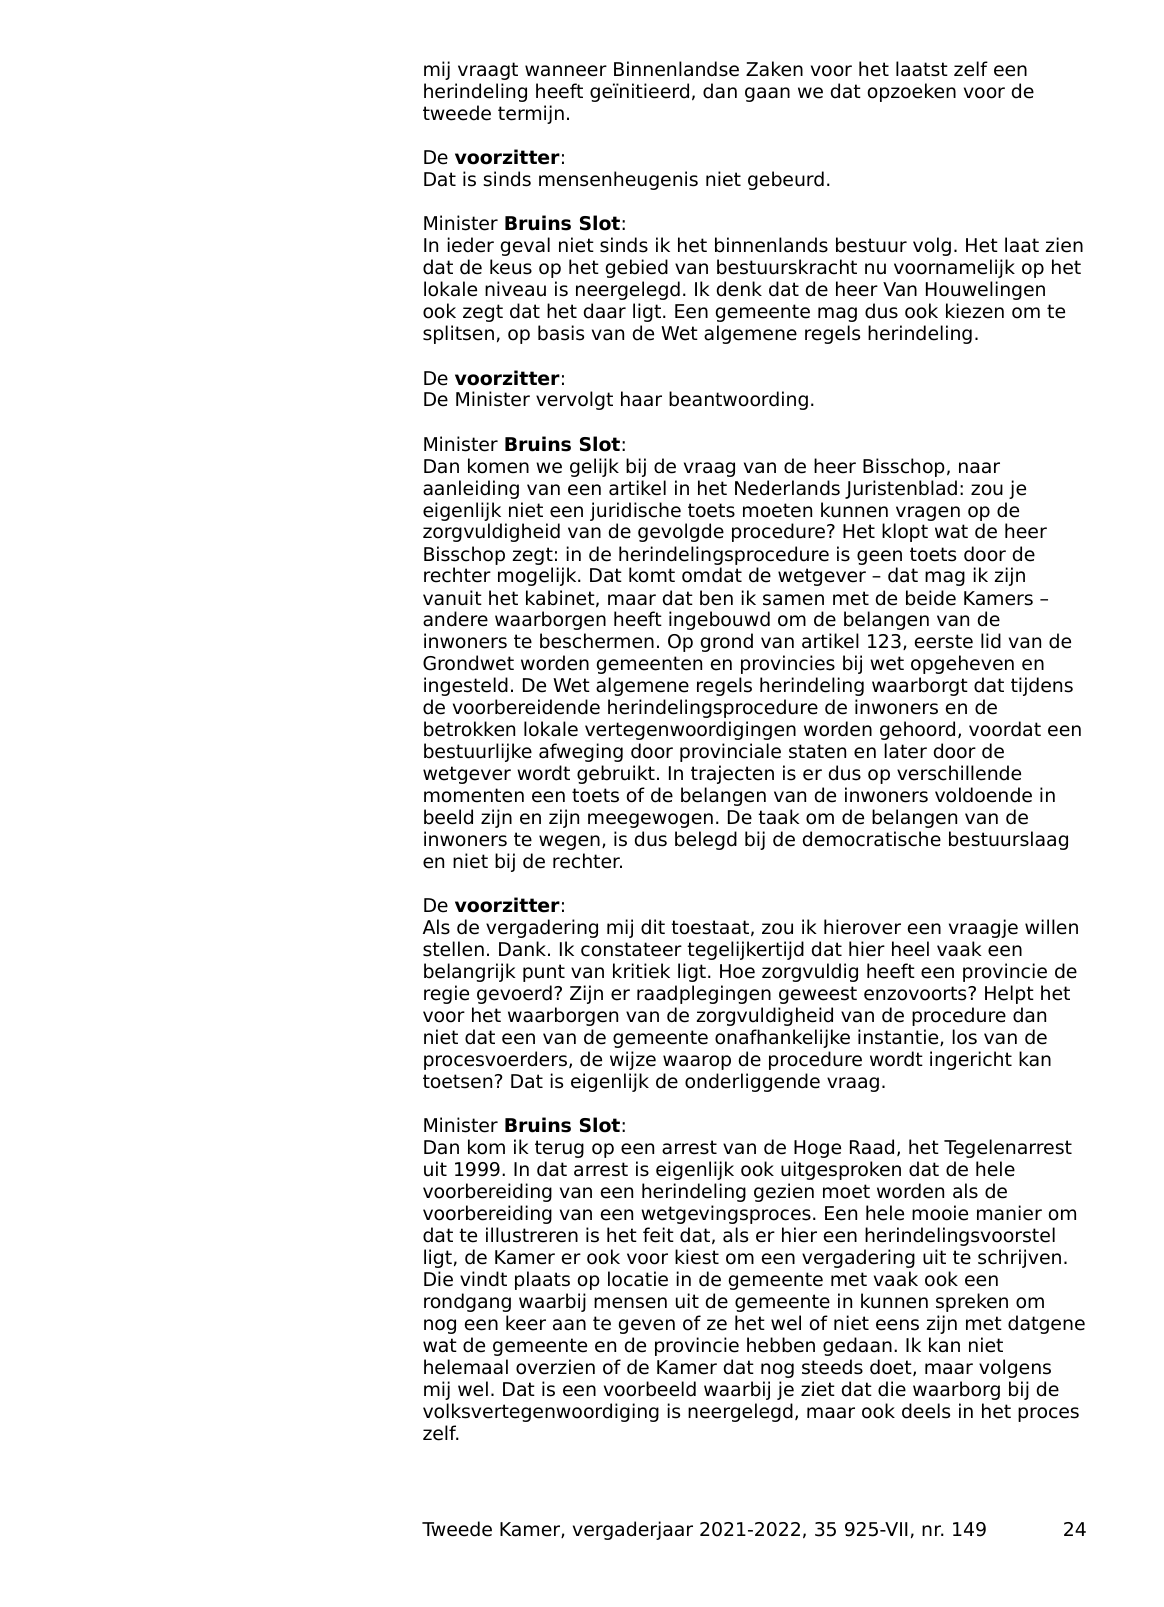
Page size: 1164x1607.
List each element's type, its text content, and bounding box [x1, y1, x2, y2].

text Dan komen we gelijk bij de vraag van de heer Bisschop, naar aanleiding van een artikel in het Nederlands Juristenblad: zou je eigenlijk niet een juridische toets moeten kunnen vragen op de zorgvuldigheid van de gevolgde procedure? Het klopt wat de heer Bisschop zegt: in de herindelingsprocedure is geen toets door de rechter mogelijk. Dat komt omdat de wetgever – dat mag ik zijn vanuit het kabinet, maar dat ben ik samen met de beide Kamers – andere waarborgen heeft ingebouwd om de belangen van de inwoners te beschermen. Op grond van artikel 123, eerste lid van de Grondwet worden gemeenten en provincies bij wet opgeheven en ingesteld. De Wet algemene regels herindeling waarborgt dat tijdens de voorbereidende herindelingsprocedure de inwoners en de betrokken lokale vertegenwoordigingen worden gehoord, voordat een bestuurlijke afweging door provinciale staten en later door de wetgever wordt gebruikt. In trajecten is er dus op verschillende momenten een toets of de belangen van de inwoners voldoende in beeld zijn en zijn meegewogen. De taak om de belangen van de inwoners te wegen, is dus belegd bij de democratische bestuurslaag en niet bij de rechter. [422, 456, 1087, 873]
text Dan kom ik terug op een arrest van de Hoge Raad, het Tegelenarrest uit 1999. In dat arrest is eigenlijk ook uitgesproken dat de hele voorbereiding van een herindeling gezien moet worden als de voorbereiding van een wetgevingsproces. Een hele mooie manier om dat te illustreren is het feit dat, als er hier een herindelingsvoorstel ligt, de Kamer er ook voor kiest om een vergadering uit te schrijven. Die vindt plaats op locatie in de gemeente met vaak ook een rondgang waarbij mensen uit de gemeente in kunnen spreken om nog een keer aan te geven of ze het wel of niet eens zijn met datgene wat de gemeente en de provincie hebben gedaan. Ik kan niet helemaal overzien of de Kamer dat nog steeds doet, maar volgens mij wel. Dat is een voorbeeld waarbij je ziet dat die waarborg bij de volksvertegenwoordiging is neergelegd, maar ook deels in het proces zelf. [422, 1137, 1087, 1445]
text Dat is sinds mensenheugenis niet gebeurd. [422, 169, 1087, 191]
text In ieder geval niet sinds ik het binnenlands bestuur volg. Het laat zien dat de keus op het gebied van bestuurskracht nu voornamelijk op het lokale niveau is neergelegd. Ik denk dat de heer Van Houwelingen ook zegt dat het daar ligt. Een gemeente mag dus ook kiezen om te splitsen, op basis van de Wet algemene regels herindeling. [422, 235, 1087, 345]
text Minister Bruins Slot: [422, 1115, 1087, 1137]
text mij vraagt wanneer Binnenlandse Zaken voor het laatst zelf een herindeling heeft geïnitieerd, dan gaan we dat opzoeken voor de tweede termijn. [422, 59, 1087, 125]
text Minister Bruins Slot: [422, 433, 1087, 456]
text Als de vergadering mij dit toestaat, zou ik hierover een vraagje willen stellen. Dank. Ik constateer tegelijkertijd dat hier heel vaak een belangrijk punt van kritiek ligt. Hoe zorgvuldig heeft een provincie de regie gevoerd? Zijn er raadplegingen geweest enzovoorts? Helpt het voor het waarborgen van de zorgvuldigheid van de procedure dan niet dat een van de gemeente onafhankelijke instantie, los van de procesvoerders, de wijze waarop de procedure wordt ingericht kan toetsen? Dat is eigenlijk de onderliggende vraag. [422, 917, 1087, 1093]
text Minister Bruins Slot: [422, 213, 1087, 235]
text De voorzitter: [422, 367, 1087, 389]
text De voorzitter: [422, 895, 1087, 917]
text De Minister vervolgt haar beantwoording. [422, 389, 1087, 411]
text De voorzitter: [422, 147, 1087, 169]
